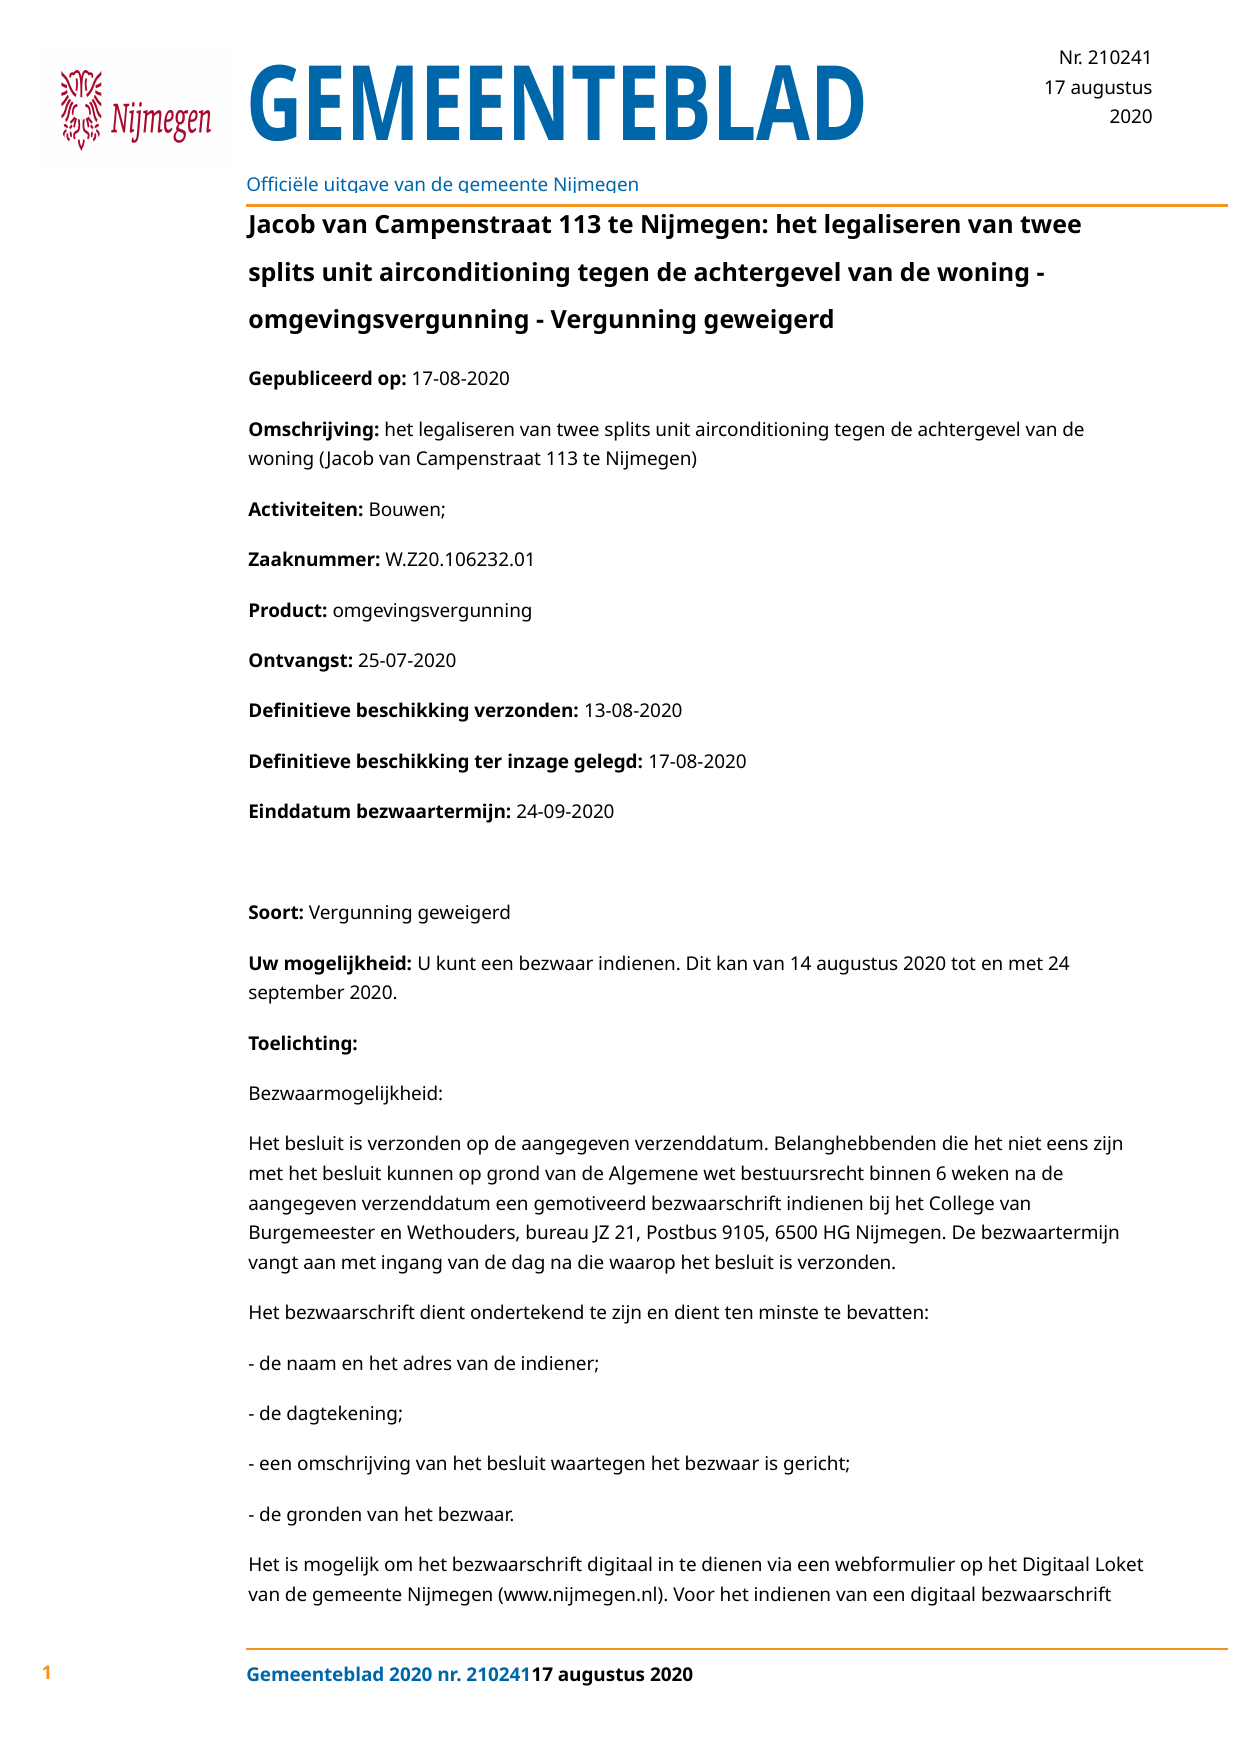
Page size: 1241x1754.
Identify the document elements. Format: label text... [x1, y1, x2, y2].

text Product: omgevingsvergunning [248, 597, 1152, 622]
text Zaaknummer: W.Z20.106232.01 [248, 546, 1152, 572]
text Soort: Vergunning geweigerd [248, 899, 1152, 925]
text - de dagtekening; [248, 1400, 1152, 1426]
text - een omschrijving van het besluit waartegen het bezwaar is gericht; [248, 1451, 1152, 1476]
picture [41, 47, 231, 172]
text Definitieve beschikking verzonden: 13-08-2020 [248, 698, 1152, 723]
text Uw mogelijkheid: U kunt een bezwaar indienen. Dit kan van 14 augustus 2020 tot en met 24 september 2020. [248, 950, 1152, 1005]
text Gepubliceerd op: 17-08-2020 [248, 366, 1152, 391]
text Bezwaarmogelijkheid: [248, 1080, 1152, 1106]
text Activiteiten: Bouwen; [248, 496, 1152, 522]
text Het bezwaarschrift dient ondertekend te zijn en dient ten minste te bevatten: [248, 1299, 1152, 1325]
text Einddatum bezwaartermijn: 24-09-2020 [248, 798, 1152, 824]
text - de naam en het adres van de indiener; [248, 1350, 1152, 1375]
text Het besluit is verzonden op de aangegeven verzenddatum. Belanghebbenden die het niet eens zijn met het besluit kunnen op grond van de Algemene wet bestuursrecht binnen 6 weken na de aangegeven verzenddatum een gemotiveerd bezwaarschrift indienen bij het College van Burgemeester en Wethouders, bureau JZ 21, Postbus 9105, 6500 HG Nijmegen. De bezwaartermijn vangt aan met ingang van de dag na die waarop het besluit is verzonden. [248, 1131, 1152, 1274]
text Toelichting: [248, 1030, 1152, 1055]
text Omschrijving: het legaliseren van twee splits unit airconditioning tegen de achtergevel van de woning (Jacob van Campenstraat 113 te Nijmegen) [248, 416, 1152, 471]
text Jacob van Campenstraat 113 te Nijmegen: het legaliseren van twee splits unit airconditioning tegen de achtergevel van de woning - omgevingsvergunning - Vergunning geweigerd [248, 207, 1152, 336]
text - de gronden van het bezwaar. [248, 1501, 1152, 1527]
text Ontvangst: 25-07-2020 [248, 647, 1152, 673]
text Definitieve beschikking ter inzage gelegd: 17-08-2020 [248, 748, 1152, 774]
text Het is mogelijk om het bezwaarschrift digitaal in te dienen via een webformulier op het Digitaal Loket van de gemeente Nijmegen (www.nijmegen.nl). Voor het indienen van een digitaal bezwaarschrift [248, 1551, 1152, 1607]
